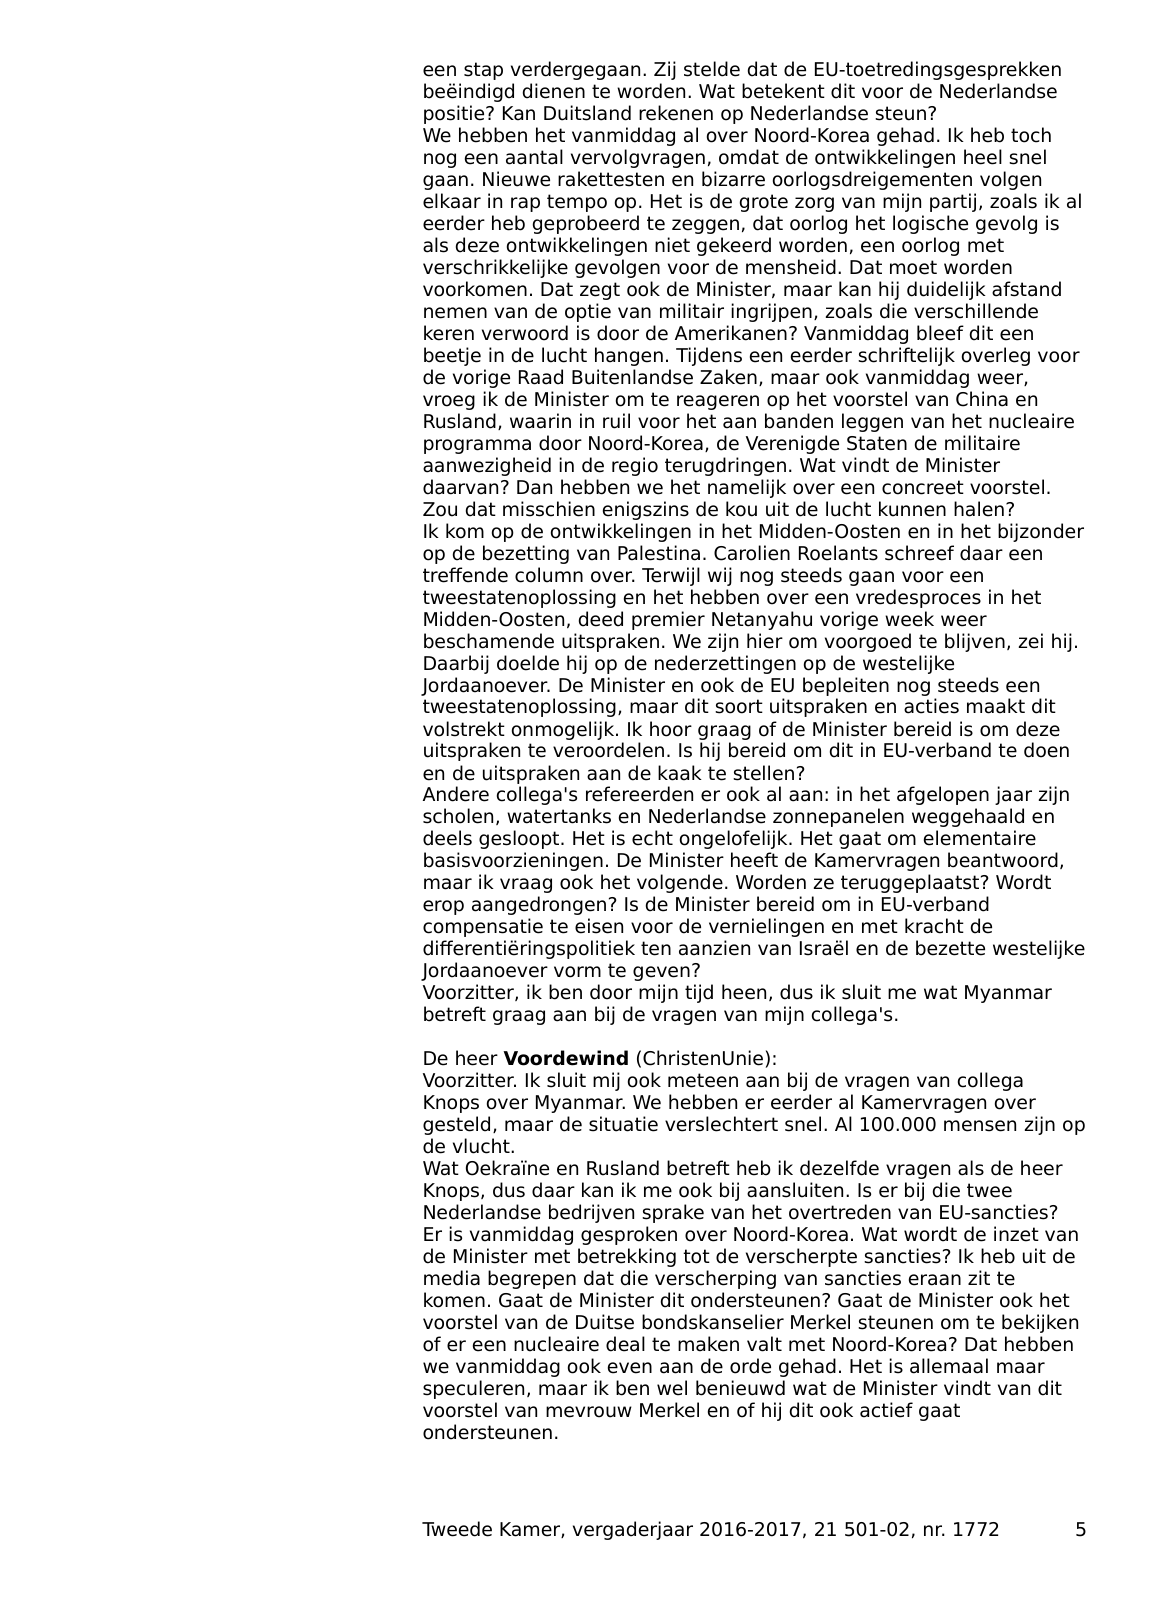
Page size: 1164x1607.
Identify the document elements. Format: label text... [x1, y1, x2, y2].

text Er is vanmiddag gesproken over Noord-Korea. Wat wordt de inzet van de Minister met betrekking tot de verscherpte sancties? Ik heb uit de media begrepen dat die verscherping van sancties eraan zit te komen. Gaat de Minister dit ondersteunen? Gaat de Minister ook het voorstel van de Duitse bondskanselier Merkel steunen om te bekijken of er een nucleaire deal te maken valt met Noord-Korea? Dat hebben we vanmiddag ook even aan de orde gehad. Het is allemaal maar speculeren, maar ik ben wel benieuwd wat de Minister vindt van dit voorstel van mevrouw Merkel en of hij dit ook actief gaat ondersteunen. [422, 1224, 1087, 1444]
text Voorzitter, ik ben door mijn tijd heen, dus ik sluit me wat Myanmar betreft graag aan bij de vragen van mijn collega's. [422, 982, 1087, 1026]
text Voorzitter. Ik sluit mij ook meteen aan bij de vragen van collega Knops over Myanmar. We hebben er eerder al Kamervragen over gesteld, maar de situatie verslechtert snel. Al 100.000 mensen zijn op de vlucht. [422, 1070, 1087, 1158]
text Andere collega's refereerden er ook al aan: in het afgelopen jaar zijn scholen, watertanks en Nederlandse zonnepanelen weggehaald en deels gesloopt. Het is echt ongelofelijk. Het gaat om elementaire basisvoorzieningen. De Minister heeft de Kamervragen beantwoord, maar ik vraag ook het volgende. Worden ze teruggeplaatst? Wordt erop aangedrongen? Is de Minister bereid om in EU-verband compensatie te eisen voor de vernielingen en met kracht de differentiëringspolitiek ten aanzien van Israël en de bezette westelijke Jordaanoever vorm te geven? [422, 784, 1087, 982]
text We hebben het vanmiddag al over Noord-Korea gehad. Ik heb toch nog een aantal vervolgvragen, omdat de ontwikkelingen heel snel gaan. Nieuwe rakettesten en bizarre oorlogsdreigementen volgen elkaar in rap tempo op. Het is de grote zorg van mijn partij, zoals ik al eerder heb geprobeerd te zeggen, dat oorlog het logische gevolg is als deze ontwikkelingen niet gekeerd worden, een oorlog met verschrikkelijke gevolgen voor de mensheid. Dat moet worden voorkomen. Dat zegt ook de Minister, maar kan hij duidelijk afstand nemen van de optie van militair ingrijpen, zoals die verschillende keren verwoord is door de Amerikanen? Vanmiddag bleef dit een beetje in de lucht hangen. Tijdens een eerder schriftelijk overleg voor de vorige Raad Buitenlandse Zaken, maar ook vanmiddag weer, vroeg ik de Minister om te reageren op het voorstel van China en Rusland, waarin in ruil voor het aan banden leggen van het nucleaire programma door Noord-Korea, de Verenigde Staten de militaire aanwezigheid in de regio terugdringen. Wat vindt de Minister daarvan? Dan hebben we het namelijk over een concreet voorstel. Zou dat misschien enigszins de kou uit de lucht kunnen halen? [422, 125, 1087, 521]
text een stap verdergegaan. Zij stelde dat de EU-toetredingsgesprekken beëindigd dienen te worden. Wat betekent dit voor de Nederlandse positie? Kan Duitsland rekenen op Nederlandse steun? [422, 59, 1087, 125]
text Ik kom op de ontwikkelingen in het Midden-Oosten en in het bijzonder op de bezetting van Palestina. Carolien Roelants schreef daar een treffende column over. Terwijl wij nog steeds gaan voor een tweestatenoplossing en het hebben over een vredesproces in het Midden-Oosten, deed premier Netanyahu vorige week weer beschamende uitspraken. We zijn hier om voorgoed te blijven, zei hij. Daarbij doelde hij op de nederzettingen op de westelijke Jordaanoever. De Minister en ook de EU bepleiten nog steeds een tweestatenoplossing, maar dit soort uitspraken en acties maakt dit volstrekt onmogelijk. Ik hoor graag of de Minister bereid is om deze uitspraken te veroordelen. Is hij bereid om dit in EU-verband te doen en de uitspraken aan de kaak te stellen? [422, 521, 1087, 784]
text De heer Voordewind (ChristenUnie): [422, 1048, 1087, 1070]
text Wat Oekraïne en Rusland betreft heb ik dezelfde vragen als de heer Knops, dus daar kan ik me ook bij aansluiten. Is er bij die twee Nederlandse bedrijven sprake van het overtreden van EU-sancties? [422, 1158, 1087, 1224]
